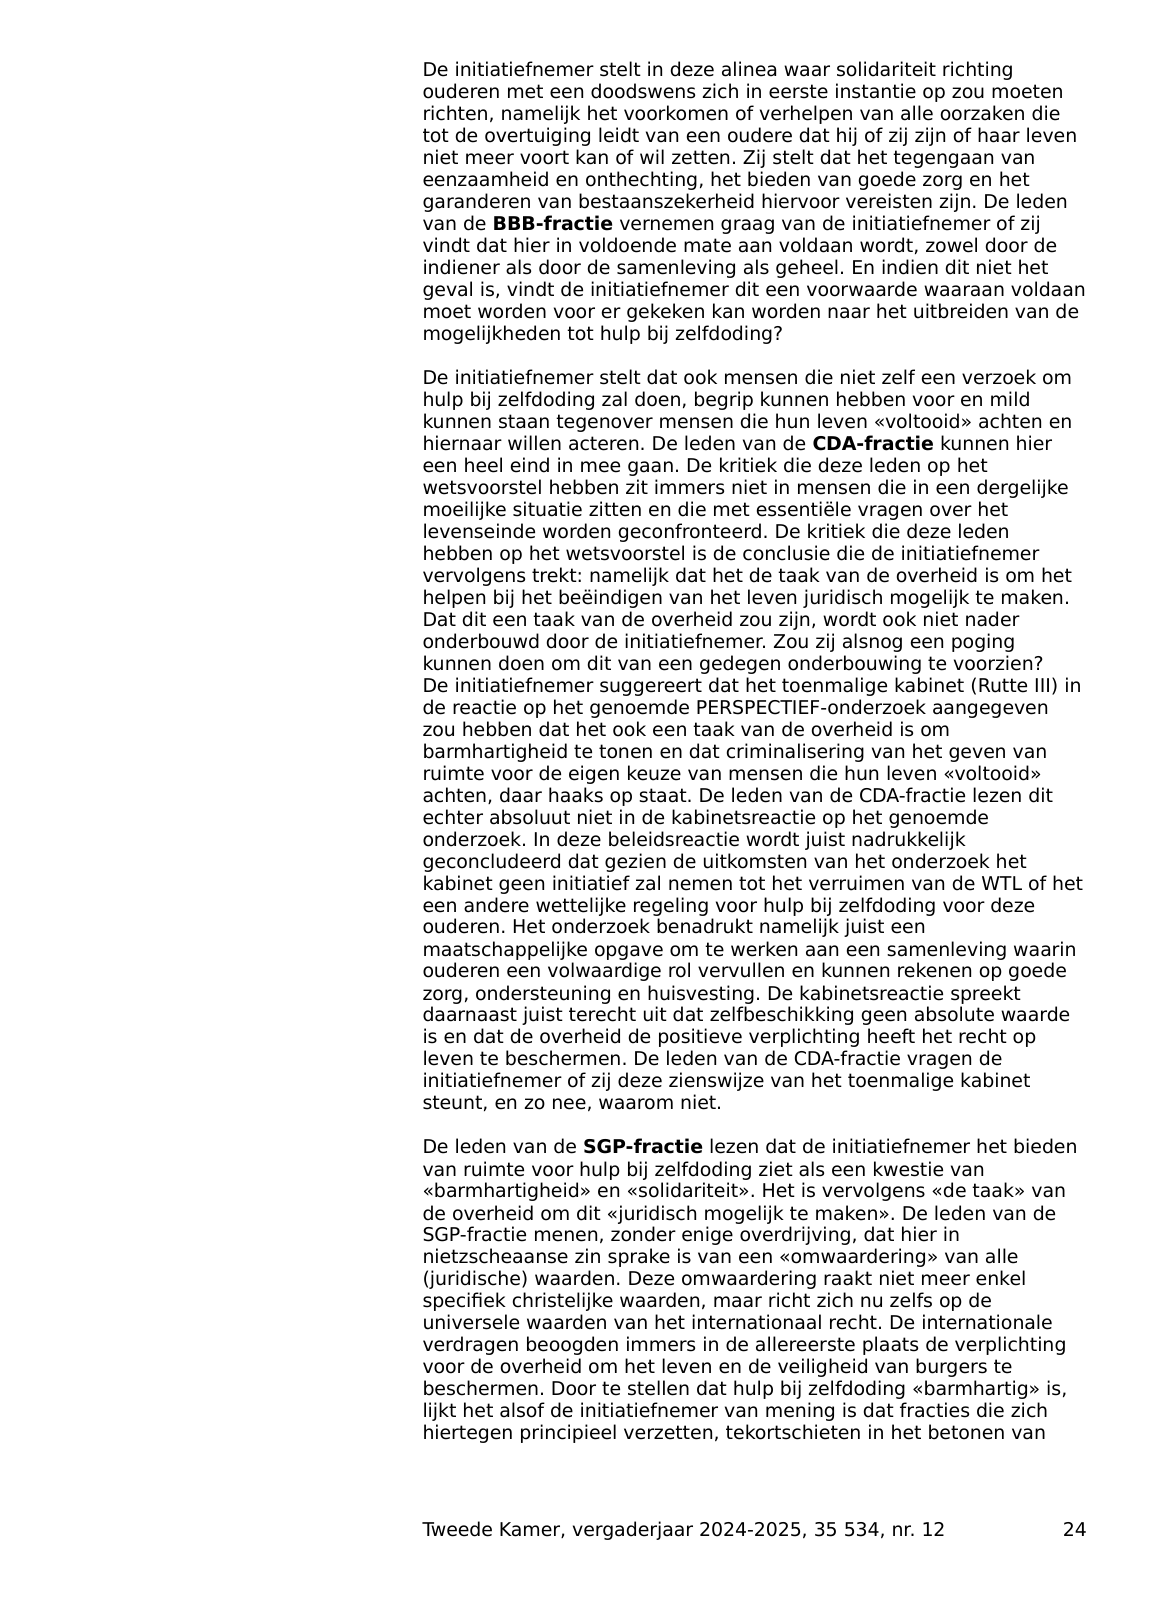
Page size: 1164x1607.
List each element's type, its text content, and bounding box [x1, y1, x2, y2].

text De initiatiefnemer stelt dat ook mensen die niet zelf een verzoek om hulp bij zelfdoding zal doen, begrip kunnen hebben voor en mild kunnen staan tegenover mensen die hun leven «voltooid» achten en hiernaar willen acteren. De leden van de CDA-fractie kunnen hier een heel eind in mee gaan. De kritiek die deze leden op het wetsvoorstel hebben zit immers niet in mensen die in een dergelijke moeilijke situatie zitten en die met essentiële vragen over het levenseinde worden geconfronteerd. De kritiek die deze leden hebben op het wetsvoorstel is de conclusie die de initiatiefnemer vervolgens trekt: namelijk dat het de taak van de overheid is om het helpen bij het beëindigen van het leven juridisch mogelijk te maken. Dat dit een taak van de overheid zou zijn, wordt ook niet nader onderbouwd door de initiatiefnemer. Zou zij alsnog een poging kunnen doen om dit van een gedegen onderbouwing te voorzien? [422, 367, 1087, 675]
text De initiatiefnemer stelt in deze alinea waar solidariteit richting ouderen met een doodswens zich in eerste instantie op zou moeten richten, namelijk het voorkomen of verhelpen van alle oorzaken die tot de overtuiging leidt van een oudere dat hij of zij zijn of haar leven niet meer voort kan of wil zetten. Zij stelt dat het tegengaan van eenzaamheid en onthechting, het bieden van goede zorg en het garanderen van bestaanszekerheid hiervoor vereisten zijn. De leden van de BBB-fractie vernemen graag van de initiatiefnemer of zij vindt dat hier in voldoende mate aan voldaan wordt, zowel door de indiener als door de samenleving als geheel. En indien dit niet het geval is, vindt de initiatiefnemer dit een voorwaarde waaraan voldaan moet worden voor er gekeken kan worden naar het uitbreiden van de mogelijkheden tot hulp bij zelfdoding? [422, 59, 1087, 345]
text De initiatiefnemer suggereert dat het toenmalige kabinet (Rutte III) in de reactie op het genoemde PERSPECTIEF-onderzoek aangegeven zou hebben dat het ook een taak van de overheid is om barmhartigheid te tonen en dat criminalisering van het geven van ruimte voor de eigen keuze van mensen die hun leven «voltooid» achten, daar haaks op staat. De leden van de CDA-fractie lezen dit echter absoluut niet in de kabinetsreactie op het genoemde onderzoek. In deze beleidsreactie wordt juist nadrukkelijk geconcludeerd dat gezien de uitkomsten van het onderzoek het kabinet geen initiatief zal nemen tot het verruimen van de WTL of het een andere wettelijke regeling voor hulp bij zelfdoding voor deze ouderen. Het onderzoek benadrukt namelijk juist een maatschappelijke opgave om te werken aan een samenleving waarin ouderen een volwaardige rol vervullen en kunnen rekenen op goede zorg, ondersteuning en huisvesting. De kabinetsreactie spreekt daarnaast juist terecht uit dat zelfbeschikking geen absolute waarde is en dat de overheid de positieve verplichting heeft het recht op leven te beschermen. De leden van de CDA-fractie vragen de initiatiefnemer of zij deze zienswijze van het toenmalige kabinet steunt, en zo nee, waarom niet. [422, 675, 1087, 1114]
text De leden van de SGP-fractie lezen dat de initiatiefnemer het bieden van ruimte voor hulp bij zelfdoding ziet als een kwestie van «barmhartigheid» en «solidariteit». Het is vervolgens «de taak» van de overheid om dit «juridisch mogelijk te maken». De leden van de SGP-fractie menen, zonder enige overdrijving, dat hier in nietzscheaanse zin sprake is van een «omwaardering» van alle (juridische) waarden. Deze omwaardering raakt niet meer enkel specifiek christelijke waarden, maar richt zich nu zelfs op de universele waarden van het internationaal recht. De internationale verdragen beoogden immers in de allereerste plaats de verplichting voor de overheid om het leven en de veiligheid van burgers te beschermen. Door te stellen dat hulp bij zelfdoding «barmhartig» is, lijkt het alsof de initiatiefnemer van mening is dat fracties die zich hiertegen principieel verzetten, tekortschieten in het betonen van [422, 1136, 1087, 1444]
